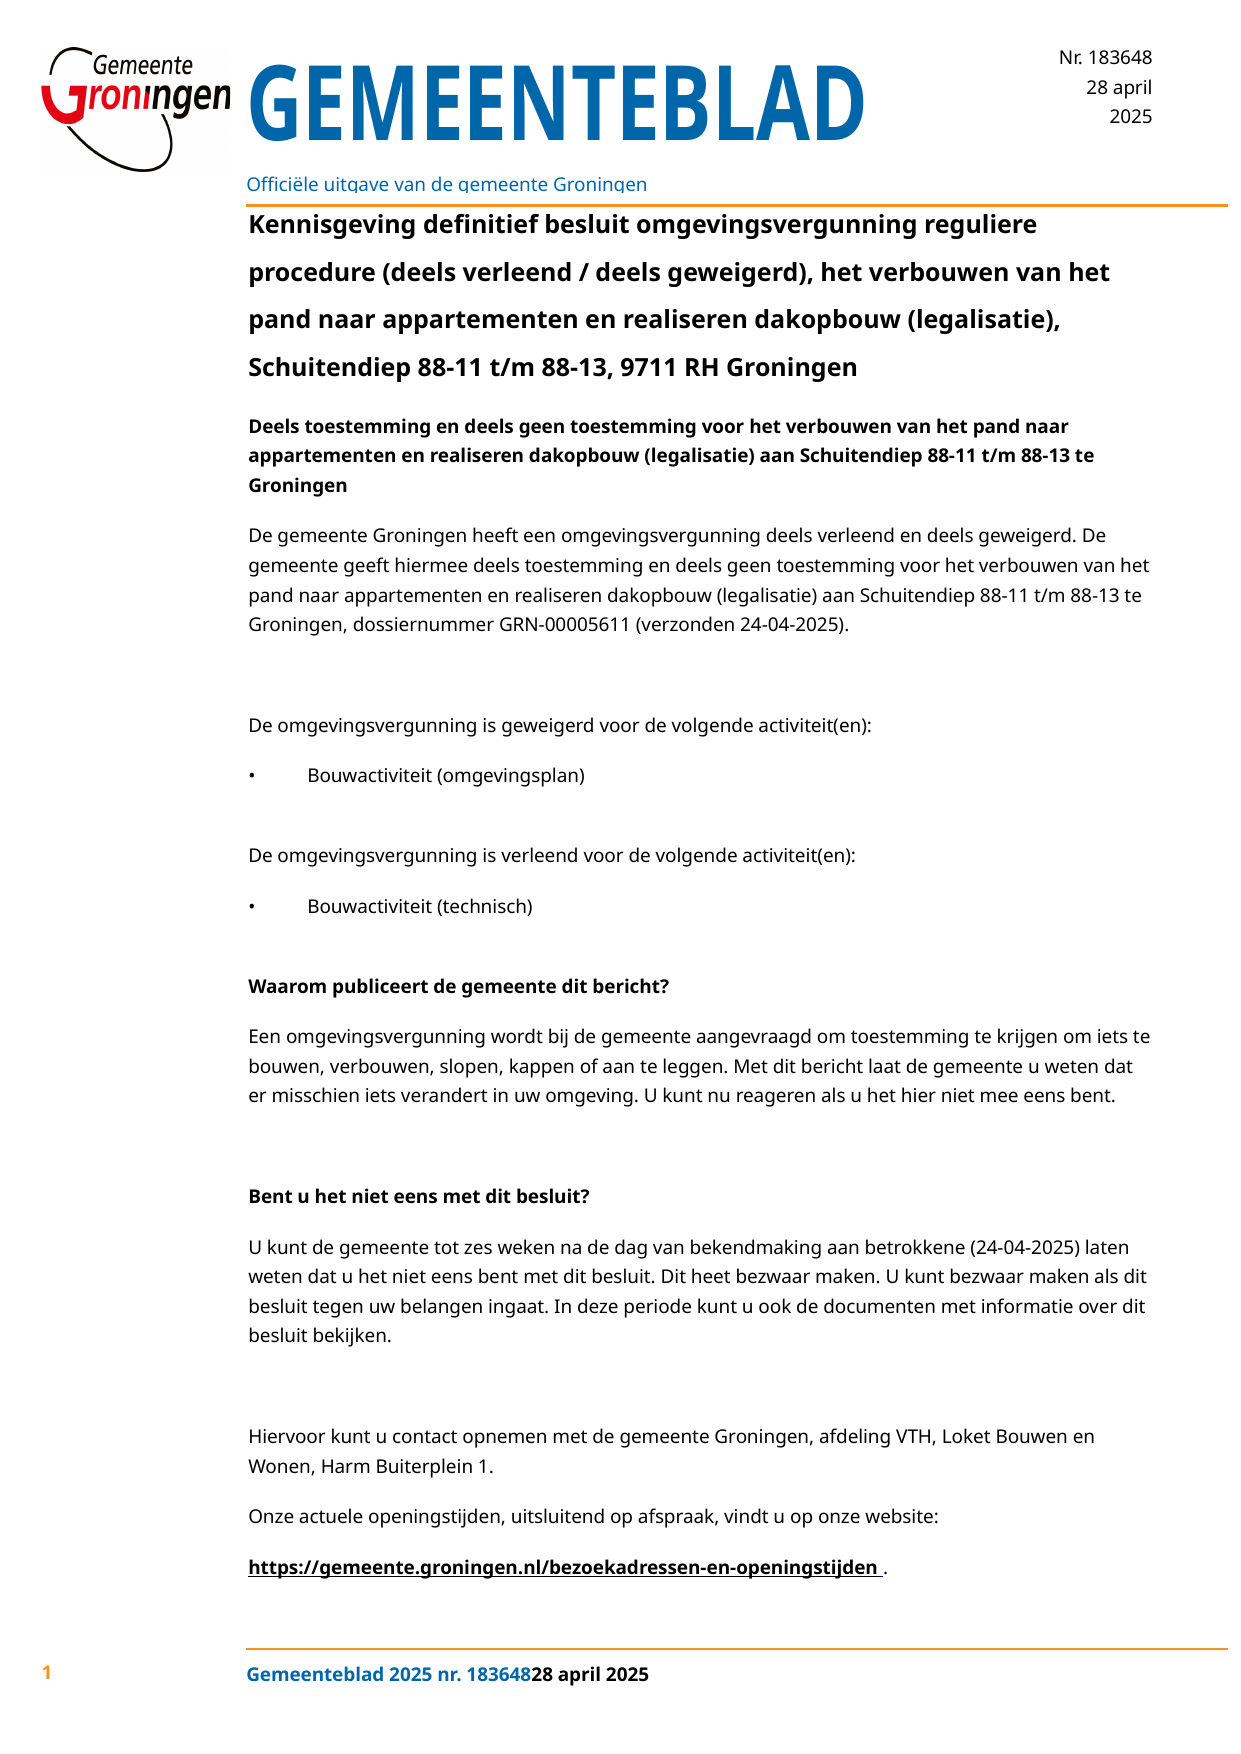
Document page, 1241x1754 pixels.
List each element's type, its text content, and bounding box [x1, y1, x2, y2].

text De omgevingsvergunning is geweigerd voor de volgende activiteit(en): [248, 712, 1152, 738]
list Bouwactiviteit (technisch) [248, 893, 1152, 919]
text De omgevingsvergunning is verleend voor de volgende activiteit(en): [248, 843, 1152, 868]
text Waarom publiceert de gemeente dit bericht? [248, 973, 1152, 999]
text Bent u het niet eens met dit besluit? [248, 1183, 1152, 1209]
text Onze actuele openingstijden, uitsluitend op afspraak, vindt u op onze website: [248, 1503, 1152, 1529]
text Een omgevingsvergunning wordt bij de gemeente aangevraagd om toestemming te krijgen om iets te bouwen, verbouwen, slopen, kappen of aan te leggen. Met dit bericht laat de gemeente u weten dat er misschien iets verandert in uw omgeving. U kunt nu reageren als u het hier niet mee eens bent. [248, 1023, 1152, 1108]
text Kennisgeving definitief besluit omgevingsvergunning reguliere procedure (deels verleend / deels geweigerd), het verbouwen van het pand naar appartementen en realiseren dakopbouw (legalisatie), Schuitendiep 88-11 t/m 88-13, 9711 RH Groningen [248, 207, 1152, 384]
list Bouwactiviteit (omgevingsplan) [248, 763, 1152, 788]
text https://gemeente.groningen.nl/bezoekadressen-en-openingstijden . [248, 1554, 1152, 1580]
text Hiervoor kunt u contact opnemen met de gemeente Groningen, afdeling VTH, Loket Bouwen en Wonen, Harm Buiterplein 1. [248, 1423, 1152, 1479]
text Deels toestemming en deels geen toestemming voor het verbouwen van het pand naar appartementen en realiseren dakopbouw (legalisatie) aan Schuitendiep 88-11 t/m 88-13 te Groningen [248, 413, 1152, 498]
text De gemeente Groningen heeft een omgevingsvergunning deels verleend en deels geweigerd. De gemeente geeft hiermee deels toestemming en deels geen toestemming voor het verbouwen van het pand naar appartementen en realiseren dakopbouw (legalisatie) aan Schuitendiep 88-11 t/m 88-13 te Groningen, dossiernummer GRN-00005611 (verzonden 24-04-2025). [248, 523, 1152, 637]
text U kunt de gemeente tot zes weken na de dag van bekendmaking aan betrokkene (24-04-2025) laten weten dat u het niet eens bent met dit besluit. Dit heet bezwaar maken. U kunt bezwaar maken als dit besluit tegen uw belangen ingaat. In deze periode kunt u ook de documenten met informatie over dit besluit bekijken. [248, 1234, 1152, 1348]
picture [41, 47, 231, 172]
